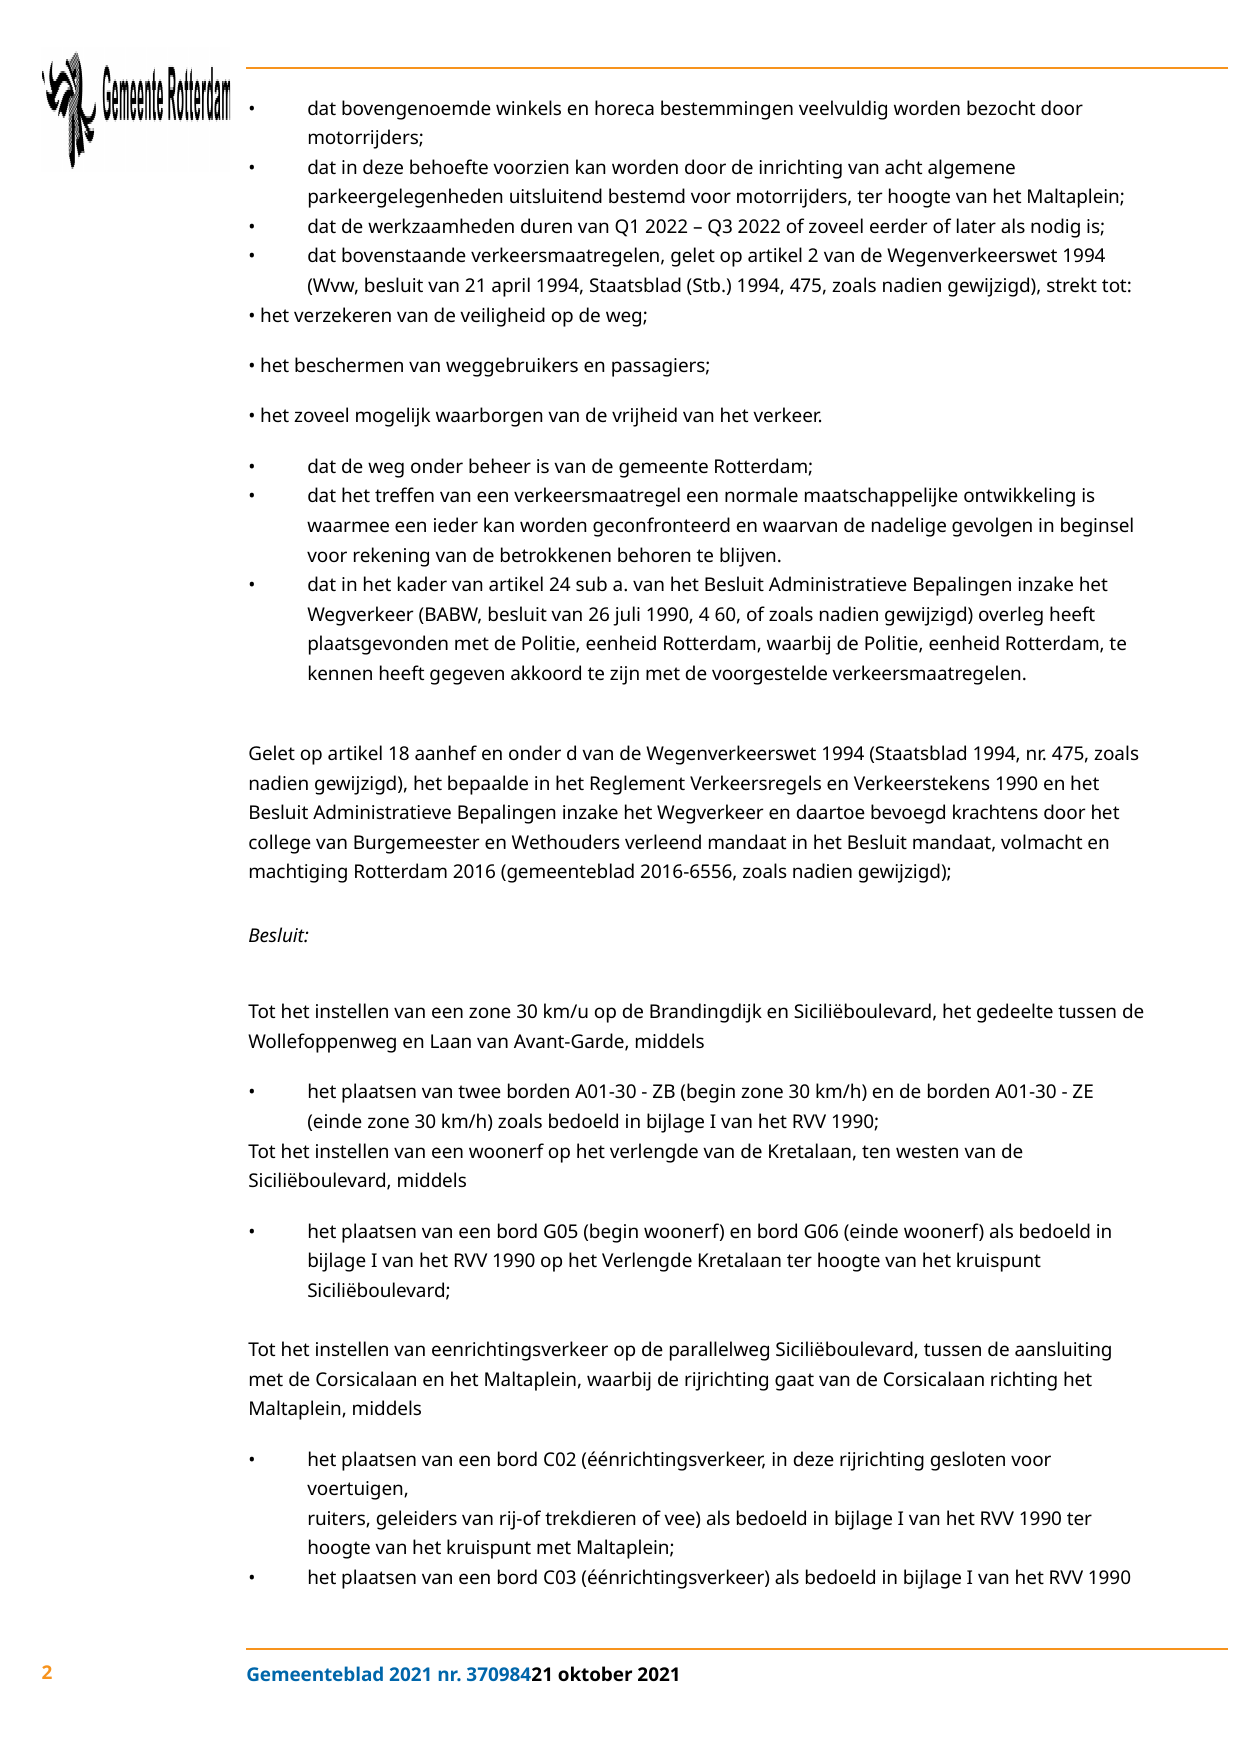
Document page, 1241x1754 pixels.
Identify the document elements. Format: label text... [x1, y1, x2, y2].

list dat bovengenoemde winkels en horeca bestemmingen veelvuldig worden bezocht door motorrijders; [248, 95, 1152, 150]
list dat in deze behoefte voorzien kan worden door de inrichting van acht algemene parkeergelegenheden uitsluitend bestemd voor motorrijders, ter hoogte van het Maltaplein; [248, 154, 1152, 209]
list het plaatsen van een bord G05 (begin woonerf) en bord G06 (einde woonerf) als bedoeld in bijlage I van het RVV 1990 op het Verlengde Kretalaan ter hoogte van het kruispunt Siciliëboulevard; [248, 1218, 1152, 1303]
list ruiters, geleiders van rij-of trekdieren of vee) als bedoeld in bijlage I van het RVV 1990 ter hoogte van het kruispunt met Maltaplein; [248, 1505, 1152, 1560]
text Tot het instellen van eenrichtingsverkeer op de parallelweg Siciliëboulevard, tussen de aansluiting met de Corsicalaan en het Maltaplein, waarbij de rijrichting gaat van de Corsicalaan richting het Maltaplein, middels [248, 1336, 1152, 1421]
picture [41, 47, 231, 172]
list het plaatsen van een bord C02 (éénrichtingsverkeer, in deze rijrichting gesloten voor voertuigen, [248, 1446, 1152, 1501]
text Tot het instellen van een woonerf op het verlengde van de Kretalaan, ten westen van de Siciliëboulevard, middels [248, 1138, 1152, 1193]
list dat de weg onder beheer is van de gemeente Rotterdam; [248, 453, 1152, 479]
list dat de werkzaamheden duren van Q1 2022 – Q3 2022 of zoveel eerder of later als nodig is; [248, 213, 1152, 239]
list dat bovenstaande verkeersmaatregelen, gelet op artikel 2 van de Wegenverkeerswet 1994 (Wvw, besluit van 21 april 1994, Staatsblad (Stb.) 1994, 475, zoals nadien gewijzigd), strekt tot: [248, 243, 1152, 298]
text • het beschermen van weggebruikers en passagiers; [248, 352, 1152, 378]
list dat het treffen van een verkeersmaatregel een normale maatschappelijke ontwikkeling is waarmee een ieder kan worden geconfronteerd en waarvan de nadelige gevolgen in beginsel voor rekening van de betrokkenen behoren te blijven. [248, 483, 1152, 568]
list het plaatsen van een bord C03 (éénrichtingsverkeer) als bedoeld in bijlage I van het RVV 1990 [248, 1564, 1152, 1590]
text • het zoveel mogelijk waarborgen van de vrijheid van het verkeer. [248, 403, 1152, 428]
text Gelet op artikel 18 aanhef en onder d van de Wegenverkeerswet 1994 (Staatsblad 1994, nr. 475, zoals nadien gewijzigd), het bepaalde in het Reglement Verkeersregels en Verkeerstekens 1990 en het Besluit Administratieve Bepalingen inzake het Wegverkeer en daartoe bevoegd krachtens door het college van Burgemeester en Wethouders verleend mandaat in het Besluit mandaat, volmacht en machtiging Rotterdam 2016 (gemeenteblad 2016-6556, zoals nadien gewijzigd); [248, 740, 1152, 884]
text • het verzekeren van de veiligheid op de weg; [248, 302, 1152, 328]
list het plaatsen van twee borden A01-30 - ZB (begin zone 30 km/h) en de borden A01-30 - ZE (einde zone 30 km/h) zoals bedoeld in bijlage I van het RVV 1990; [248, 1079, 1152, 1134]
list dat in het kader van artikel 24 sub a. van het Besluit Administratieve Bepalingen inzake het Wegverkeer (BABW, besluit van 26 juli 1990, 4 60, of zoals nadien gewijzigd) overleg heeft plaatsgevonden met de Politie, eenheid Rotterdam, waarbij de Politie, eenheid Rotterdam, te kennen heeft gegeven akkoord te zijn met de voorgestelde verkeersmaatregelen. [248, 571, 1152, 686]
text Besluit: [248, 922, 1152, 948]
text Tot het instellen van een zone 30 km/u op de Brandingdijk en Siciliëboulevard, het gedeelte tussen de Wollefoppenweg en Laan van Avant-Garde, middels [248, 999, 1152, 1054]
